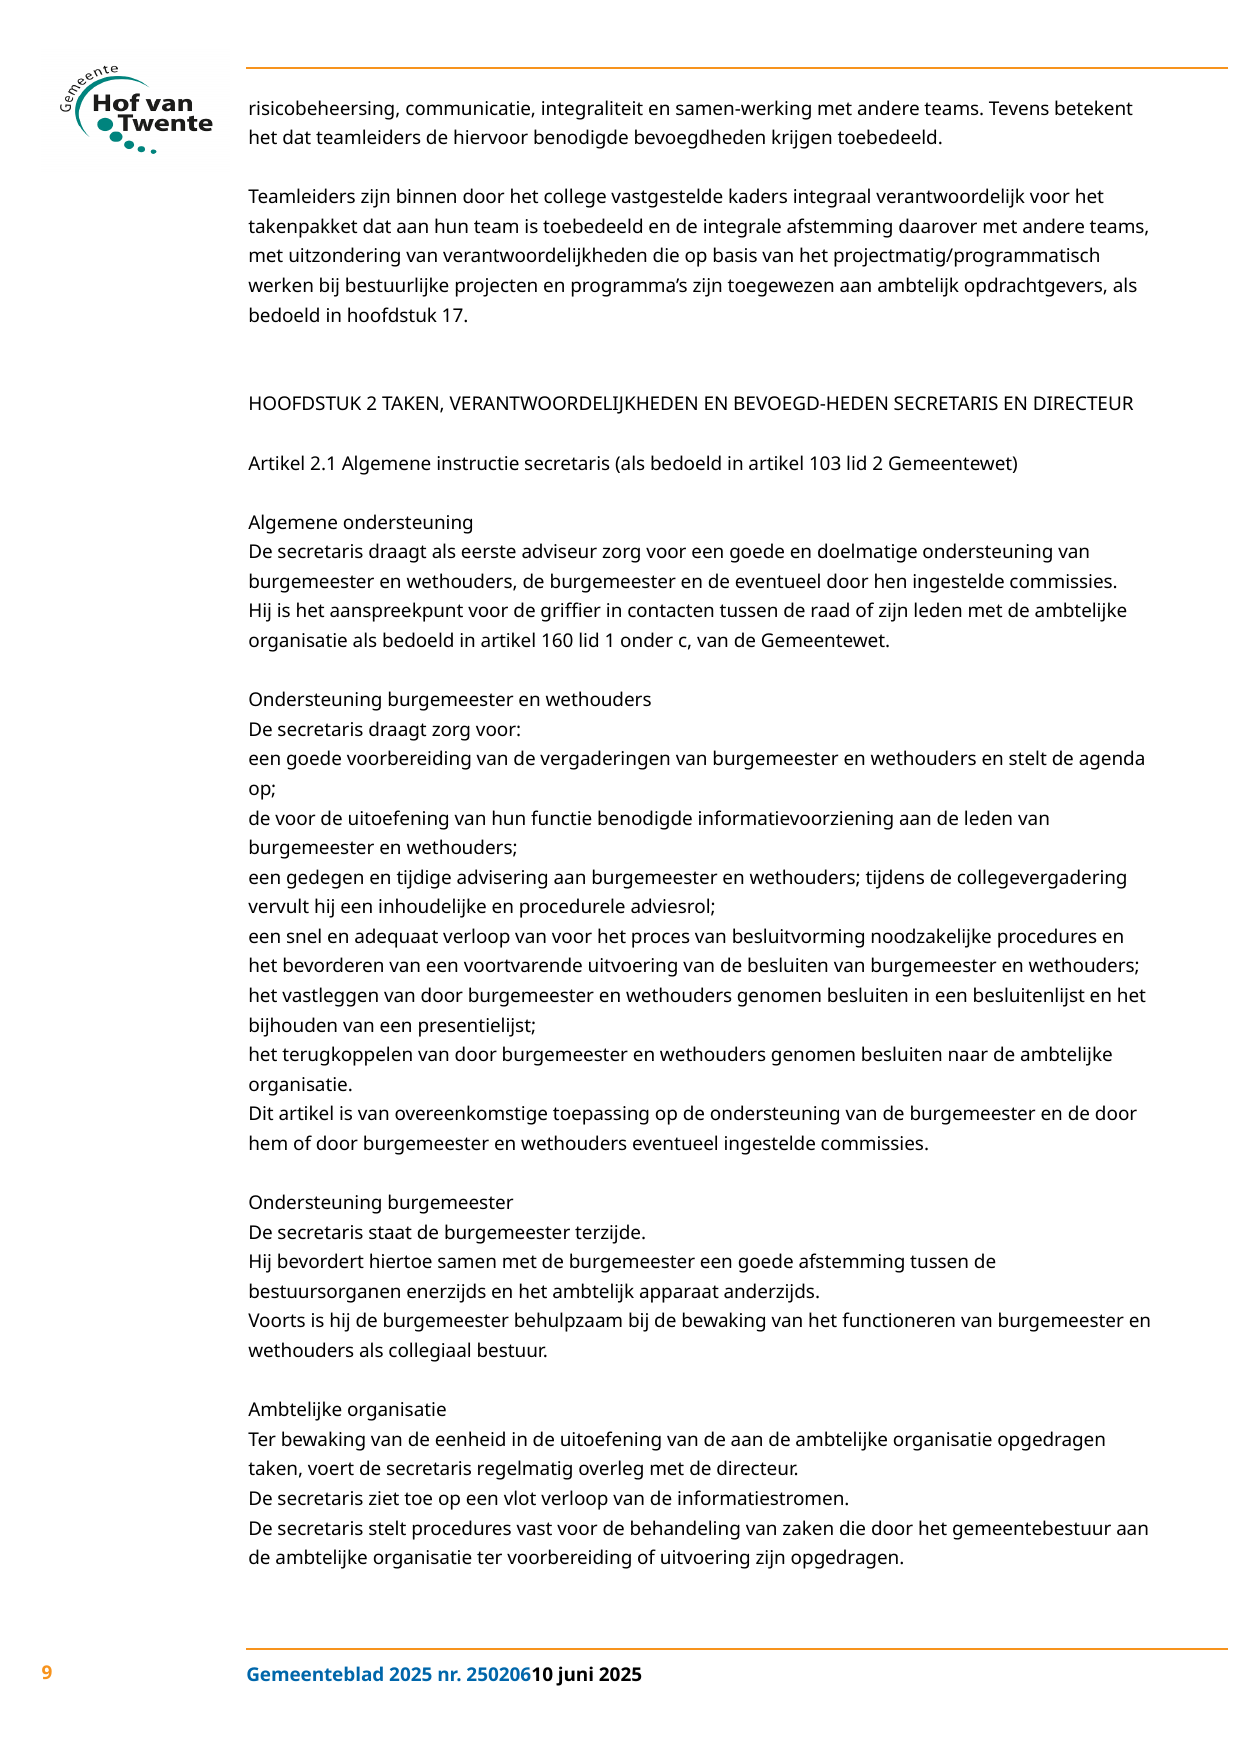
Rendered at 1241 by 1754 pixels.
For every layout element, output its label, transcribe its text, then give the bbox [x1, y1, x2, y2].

text De secretaris draagt als eerste adviseur zorg voor een goede en doelmatige ondersteuning van burgemeester en wethouders, de burgemeester en de eventueel door hen ingestelde commissies. [248, 538, 1152, 594]
text Algemene ondersteuning [248, 509, 1152, 535]
picture [41, 47, 231, 172]
text een snel en adequaat verloop van voor het proces van besluitvorming noodzakelijke procedures en het bevorderen van een voortvarende uitvoering van de besluiten van burgemeester en wethouders; [248, 923, 1152, 978]
text het terugkoppelen van door burgemeester en wethouders genomen besluiten naar de ambtelijke organisatie. [248, 1041, 1152, 1097]
text De secretaris stelt procedures vast voor de behandeling van zaken die door het gemeentebestuur aan de ambtelijke organisatie ter voorbereiding of uitvoering zijn opgedragen. [248, 1515, 1152, 1570]
text De secretaris staat de burgemeester terzijde. [248, 1219, 1152, 1245]
text een goede voorbereiding van de vergaderingen van burgemeester en wethouders en stelt de agenda op; [248, 746, 1152, 801]
text Teamleiders zijn binnen door het college vastgestelde kaders integraal verantwoordelijk voor het takenpakket dat aan hun team is toebedeeld en de integrale afstemming daarover met andere teams, met uitzondering van verantwoordelijkheden die op basis van het projectmatig/programmatisch werken bij bestuurlijke projecten en programma’s zijn toegewezen aan ambtelijk opdrachtgevers, als bedoeld in hoofdstuk 17. [248, 183, 1152, 328]
text Ter bewaking van de eenheid in de uitoefening van de aan de ambtelijke organisatie opgedragen taken, voert de secretaris regelmatig overleg met de directeur. [248, 1426, 1152, 1481]
text Voorts is hij de burgemeester behulpzaam bij de bewaking van het functioneren van burgemeester en wethouders als collegiaal bestuur. [248, 1308, 1152, 1363]
text HOOFDSTUK 2 TAKEN, VERANTWOORDELIJKHEDEN EN BEVOEGD-HEDEN SECRETARIS EN DIRECTEUR [248, 391, 1152, 416]
text Ondersteuning burgemeester en wethouders [248, 686, 1152, 712]
text het vastleggen van door burgemeester en wethouders genomen besluiten in een besluitenlijst en het bijhouden van een presentielijst; [248, 982, 1152, 1038]
text Ambtelijke organisatie [248, 1396, 1152, 1422]
text Hij is het aanspreekpunt voor de griffier in contacten tussen de raad of zijn leden met de ambtelijke organisatie als bedoeld in artikel 160 lid 1 onder c, van de Gemeentewet. [248, 598, 1152, 653]
text Hij bevordert hiertoe samen met de burgemeester een goede afstemming tussen de bestuursorganen enerzijds en het ambtelijk apparaat anderzijds. [248, 1248, 1152, 1304]
text een gedegen en tijdige advisering aan burgemeester en wethouders; tijdens de collegevergadering vervult hij een inhoudelijke en procedurele adviesrol; [248, 864, 1152, 919]
text De secretaris ziet toe op een vlot verloop van de informatiestromen. [248, 1485, 1152, 1511]
text de voor de uitoefening van hun functie benodigde informatievoorziening aan de leden van burgemeester en wethouders; [248, 805, 1152, 860]
text De secretaris draagt zorg voor: [248, 716, 1152, 742]
text Artikel 2.1 Algemene instructie secretaris (als bedoeld in artikel 103 lid 2 Gemeentewet) [248, 450, 1152, 476]
text Dit artikel is van overeenkomstige toepassing op de ondersteuning van de burgemeester en de door hem of door burgemeester en wethouders eventueel ingestelde commissies. [248, 1101, 1152, 1156]
text risicobeheersing, communicatie, integraliteit en samen-werking met andere teams. Tevens betekent het dat teamleiders de hiervoor benodigde bevoegdheden krijgen toebedeeld. [248, 95, 1152, 150]
text Ondersteuning burgemeester [248, 1189, 1152, 1215]
